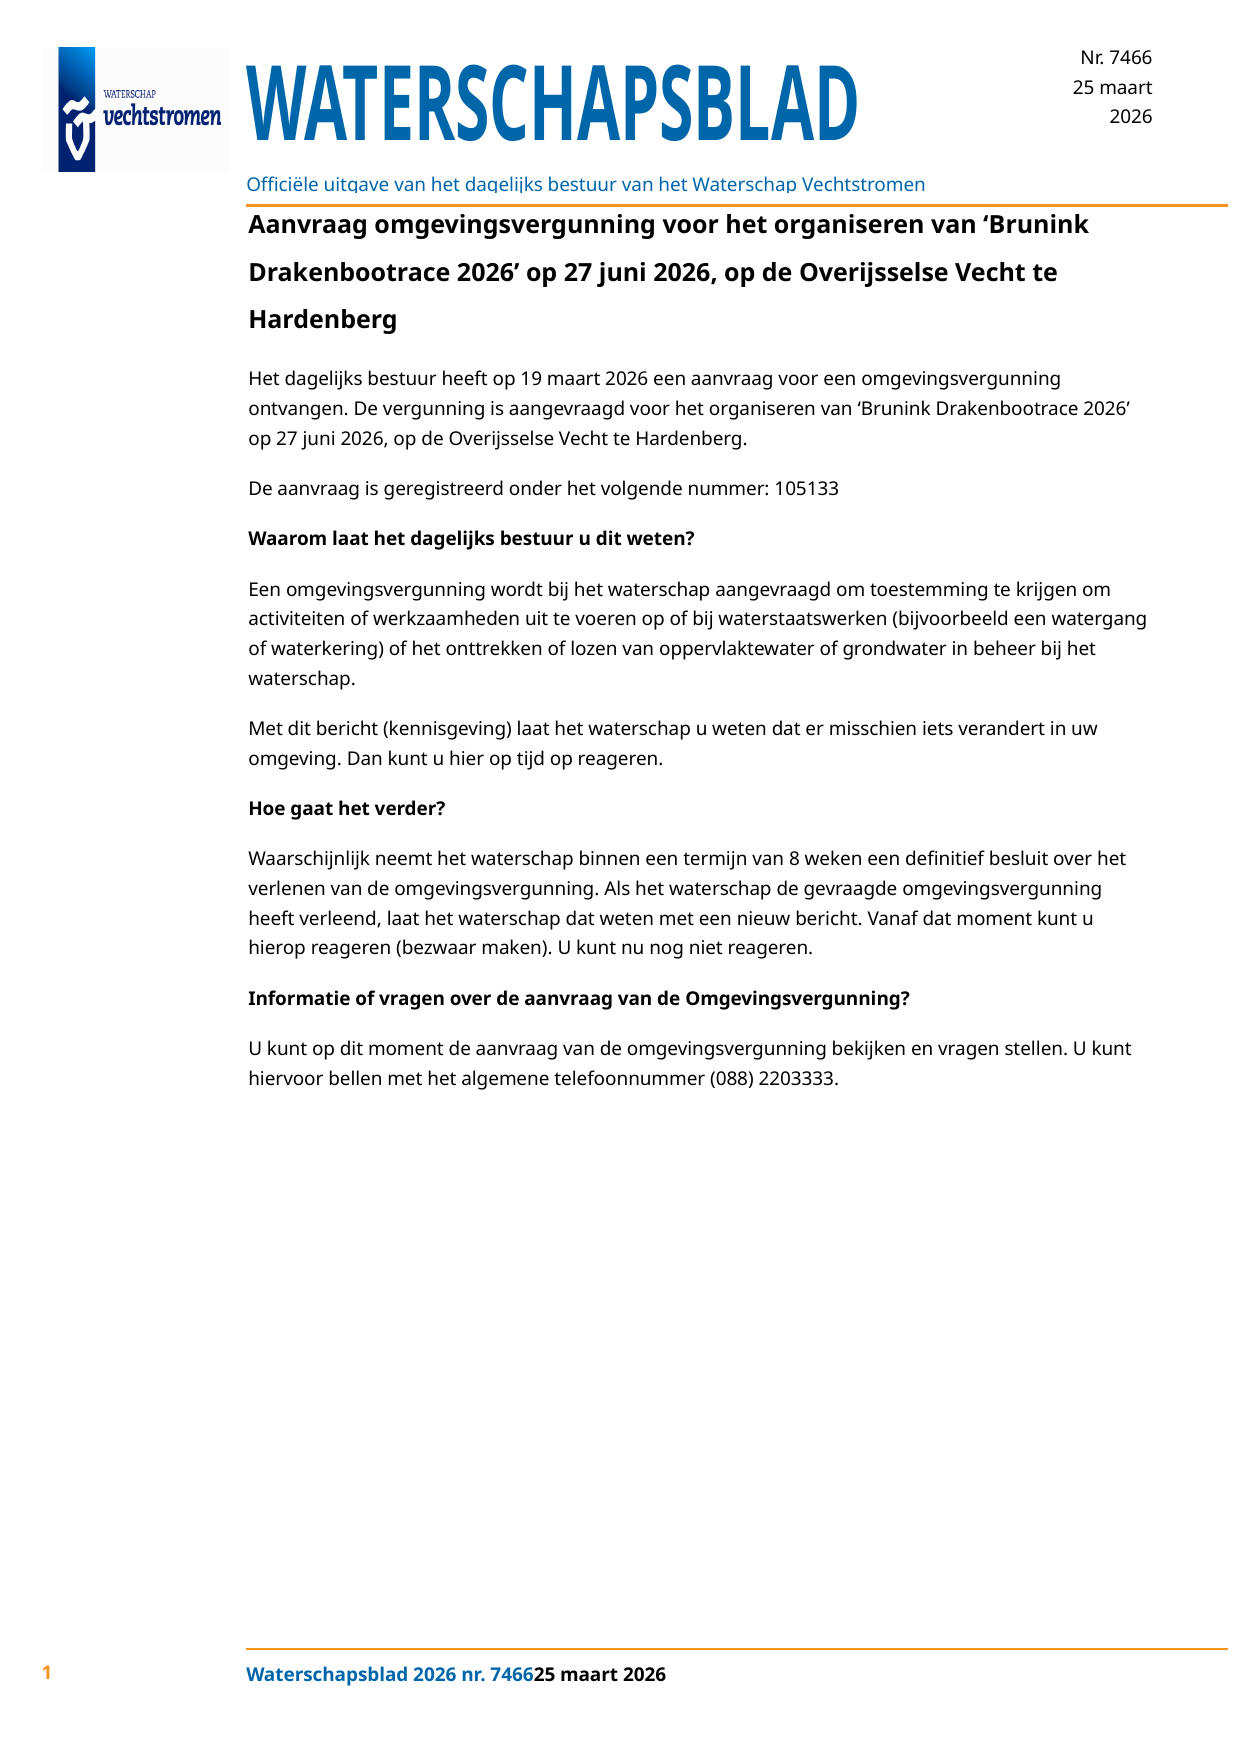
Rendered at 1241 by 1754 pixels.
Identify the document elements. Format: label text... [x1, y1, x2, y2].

text Met dit bericht (kennisgeving) laat het waterschap u weten dat er misschien iets verandert in uw omgeving. Dan kunt u hier op tijd op reageren. [248, 715, 1152, 770]
text Waarom laat het dagelijks bestuur u dit weten? [248, 526, 1152, 551]
text Waarschijnlijk neemt het waterschap binnen een termijn van 8 weken een definitief besluit over het verlenen van de omgevingsvergunning. Als het waterschap de gevraagde omgevingsvergunning heeft verleend, laat het waterschap dat weten met een nieuw bericht. Vanaf dat moment kunt u hierop reageren (bezwaar maken). U kunt nu nog niet reageren. [248, 846, 1152, 960]
text Informatie of vragen over de aanvraag van de Omgevingsvergunning? [248, 985, 1152, 1010]
text Hoe gaat het verder? [248, 795, 1152, 821]
text Aanvraag omgevingsvergunning voor het organiseren van ‘Brunink Drakenbootrace 2026’ op 27 juni 2026, op de Overijsselse Vecht te Hardenberg [248, 207, 1152, 336]
picture [41, 47, 231, 172]
text U kunt op dit moment de aanvraag van de omgevingsvergunning bekijken en vragen stellen. U kunt hiervoor bellen met het algemene telefoonnummer (088) 2203333. [248, 1035, 1152, 1090]
text Het dagelijks bestuur heeft op 19 maart 2026 een aanvraag voor een omgevingsvergunning ontvangen. De vergunning is aangevraagd voor het organiseren van ‘Brunink Drakenbootrace 2026’ op 27 juni 2026, op de Overijsselse Vecht te Hardenberg. [248, 366, 1152, 450]
text De aanvraag is geregistreerd onder het volgende nummer: 105133 [248, 475, 1152, 501]
text Een omgevingsvergunning wordt bij het waterschap aangevraagd om toestemming te krijgen om activiteiten of werkzaamheden uit te voeren op of bij waterstaatswerken (bijvoorbeeld een watergang of waterkering) of het onttrekken of lozen van oppervlaktewater of grondwater in beheer bij het waterschap. [248, 576, 1152, 690]
